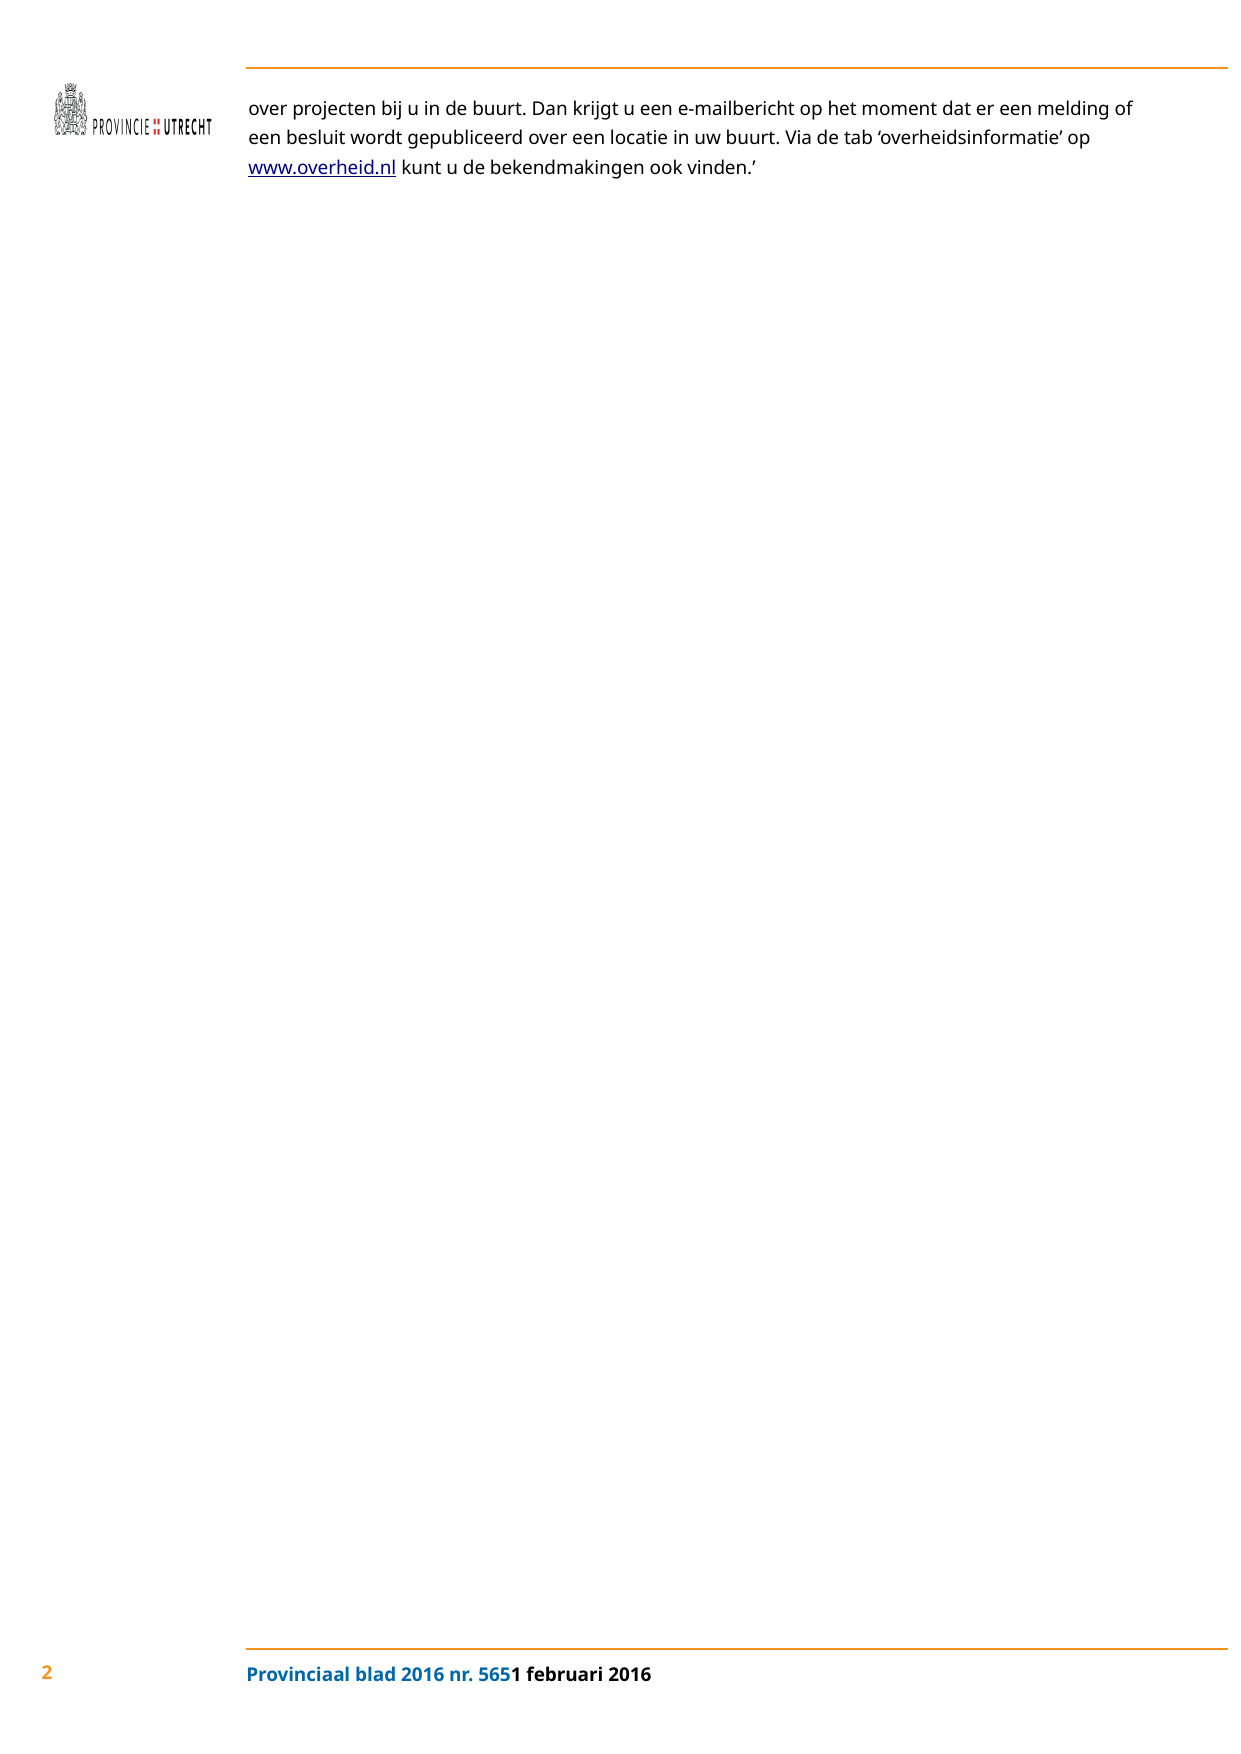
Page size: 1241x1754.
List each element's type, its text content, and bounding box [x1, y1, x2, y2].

picture [41, 47, 231, 172]
text over projecten bij u in de buurt. Dan krijgt u een e-mailbericht op het moment dat er een melding of een besluit wordt gepubliceerd over een locatie in uw buurt. Via de tab ‘overheidsinformatie’ op www.overheid.nl kunt u de bekendmakingen ook vinden.’ [248, 95, 1152, 180]
